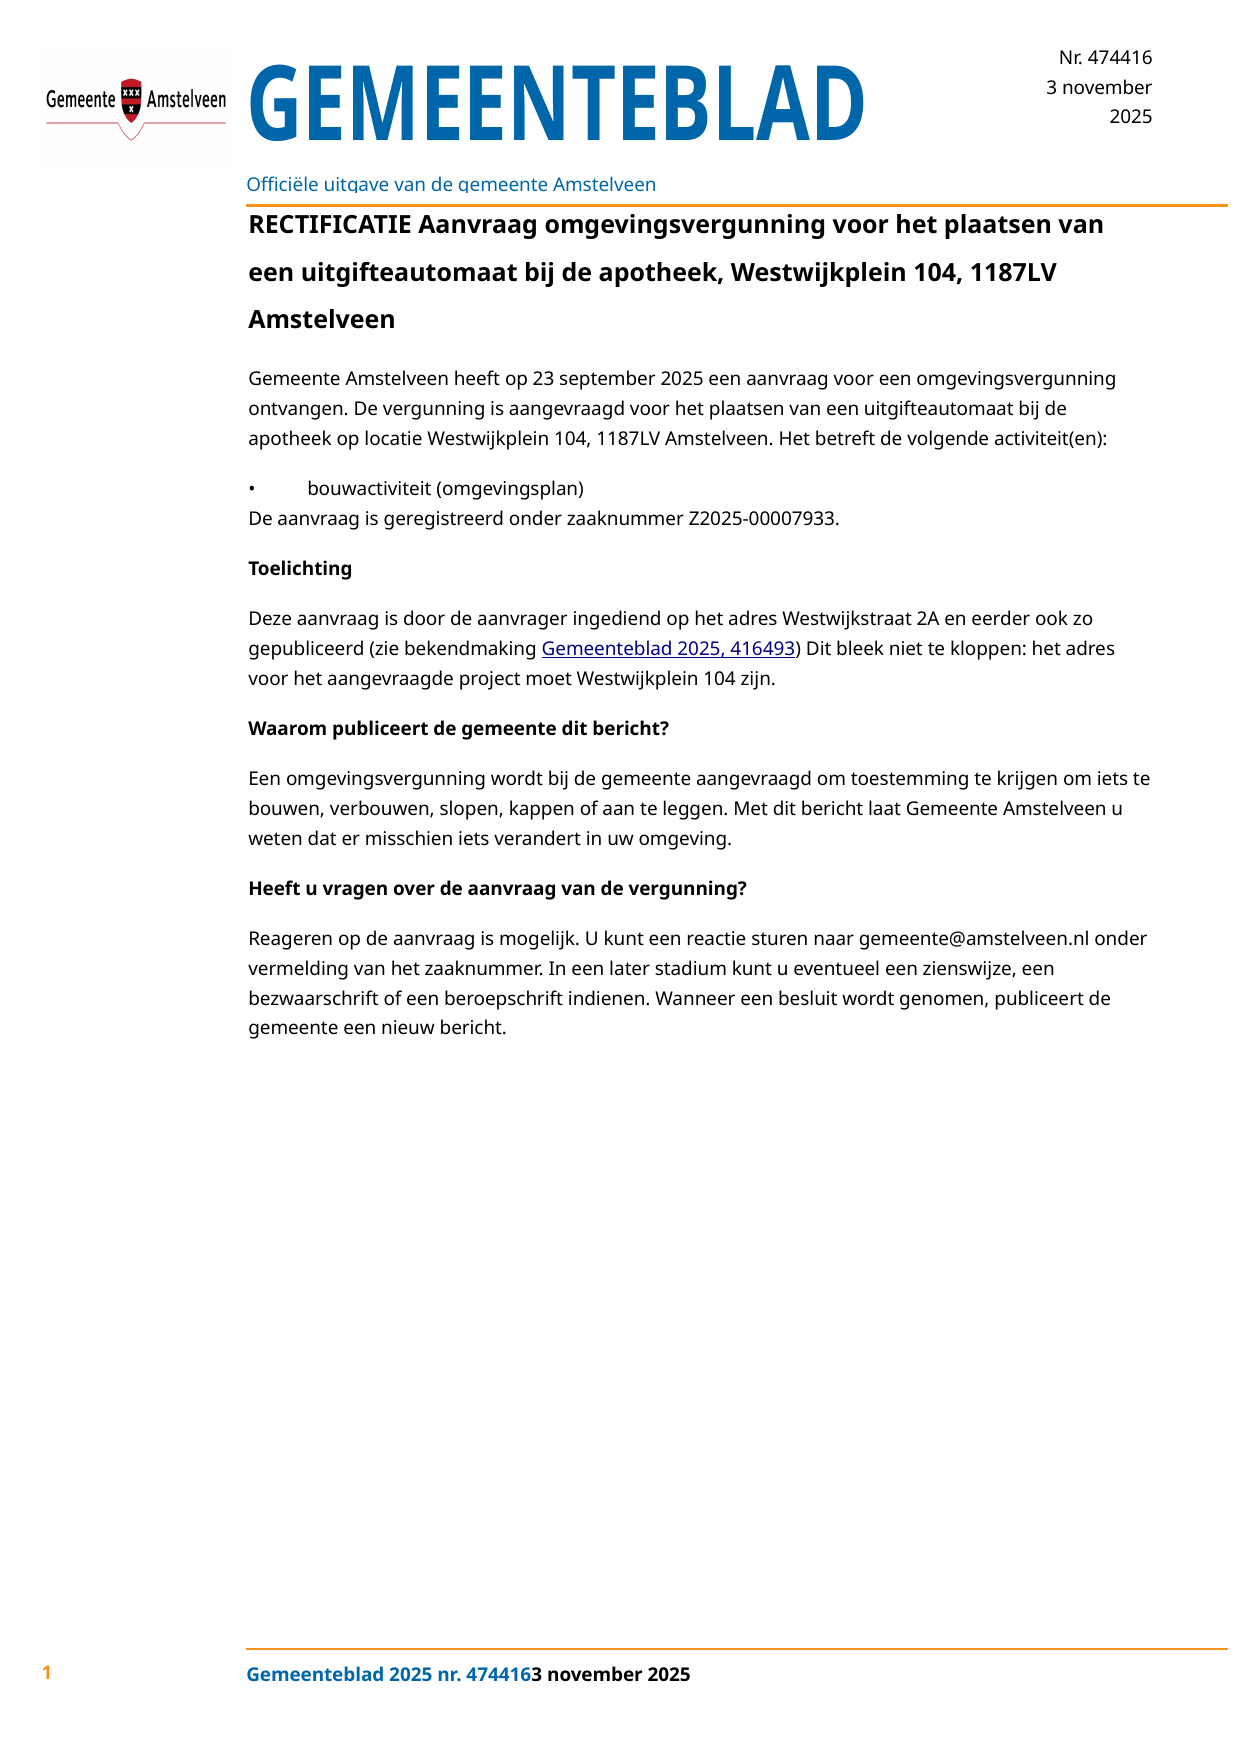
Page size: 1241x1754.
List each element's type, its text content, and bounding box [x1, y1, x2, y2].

text Gemeente Amstelveen heeft op 23 september 2025 een aanvraag voor een omgevingsvergunning ontvangen. De vergunning is aangevraagd voor het plaatsen van een uitgifteautomaat bij de apotheek op locatie Westwijkplein 104, 1187LV Amstelveen. Het betreft de volgende activiteit(en): [248, 366, 1152, 450]
text De aanvraag is geregistreerd onder zaaknummer Z2025-00007933. [248, 505, 1152, 530]
list bouwactiviteit (omgevingsplan) [248, 475, 1152, 501]
text Een omgevingsvergunning wordt bij de gemeente aangevraagd om toestemming te krijgen om iets te bouwen, verbouwen, slopen, kappen of aan te leggen. Met dit bericht laat Gemeente Amstelveen u weten dat er misschien iets verandert in uw omgeving. [248, 766, 1152, 850]
text Heeft u vragen over de aanvraag van de vergunning? [248, 875, 1152, 901]
text RECTIFICATIE Aanvraag omgevingsvergunning voor het plaatsen van een uitgifteautomaat bij de apotheek, Westwijkplein 104, 1187LV Amstelveen [248, 207, 1152, 336]
text Waarom publiceert de gemeente dit bericht? [248, 715, 1152, 741]
text Deze aanvraag is door de aanvrager ingediend op het adres Westwijkstraat 2A en eerder ook zo gepubliceerd (zie bekendmaking Gemeenteblad 2025, 416493) Dit bleek niet te kloppen: het adres voor het aangevraagde project moet Westwijkplein 104 zijn. [248, 606, 1152, 690]
text Toelichting [248, 555, 1152, 581]
text Reageren op de aanvraag is mogelijk. U kunt een reactie sturen naar gemeente@amstelveen.nl onder vermelding van het zaaknummer. In een later stadium kunt u eventueel een zienswijze, een bezwaarschrift of een beroepschrift indienen. Wanneer een besluit wordt genomen, publiceert de gemeente een nieuw bericht. [248, 926, 1152, 1040]
picture [41, 47, 231, 172]
